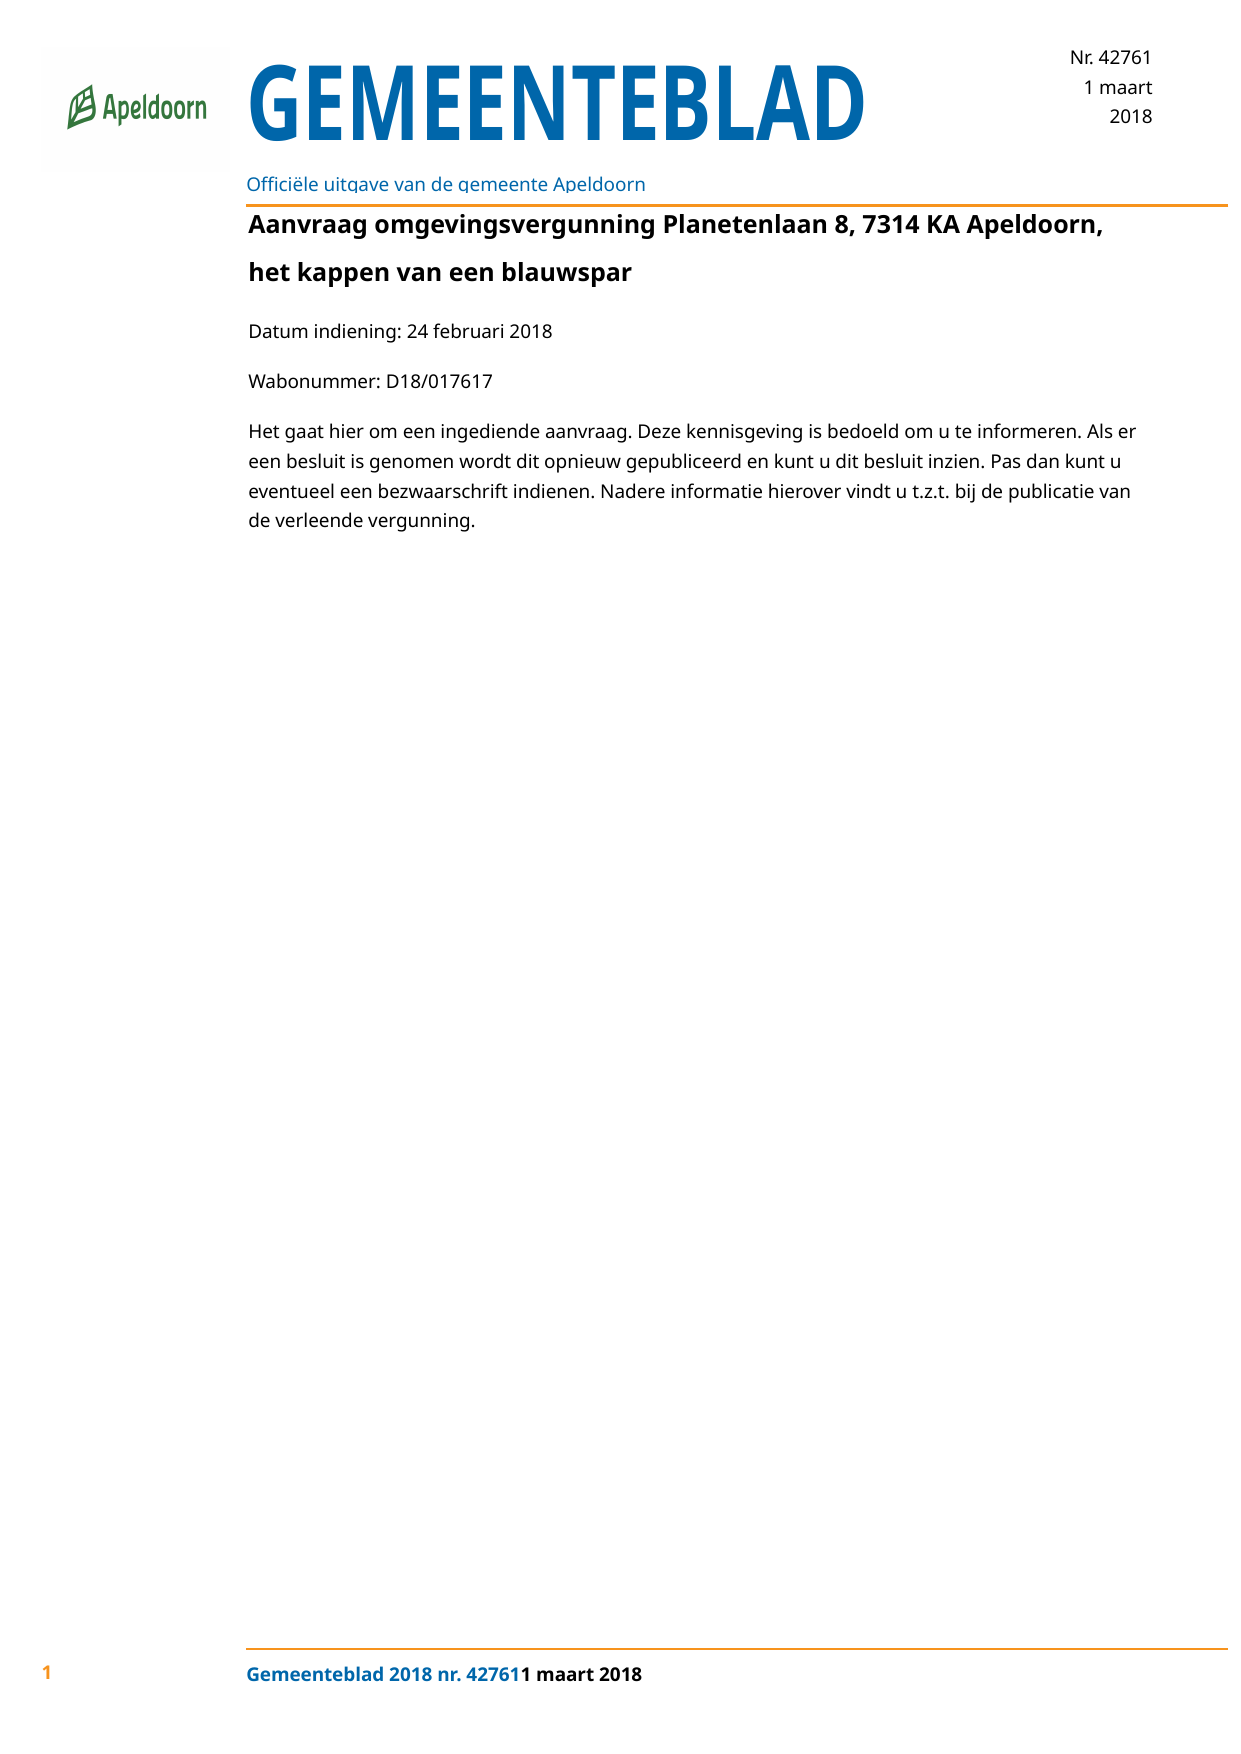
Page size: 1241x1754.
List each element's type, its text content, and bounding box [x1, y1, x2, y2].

text Datum indiening: 24 februari 2018 [248, 318, 1152, 344]
text Het gaat hier om een ingediende aanvraag. Deze kennisgeving is bedoeld om u te informeren. Als er een besluit is genomen wordt dit opnieuw gepubliceerd en kunt u dit besluit inzien. Pas dan kunt u eventueel een bezwaarschrift indienen. Nadere informatie hierover vindt u t.z.t. bij de publicatie van de verleende vergunning. [248, 419, 1152, 533]
text Wabonummer: D18/017617 [248, 368, 1152, 394]
text Aanvraag omgevingsvergunning Planetenlaan 8, 7314 KA Apeldoorn, het kappen van een blauwspar [248, 207, 1152, 288]
picture [41, 47, 231, 172]
